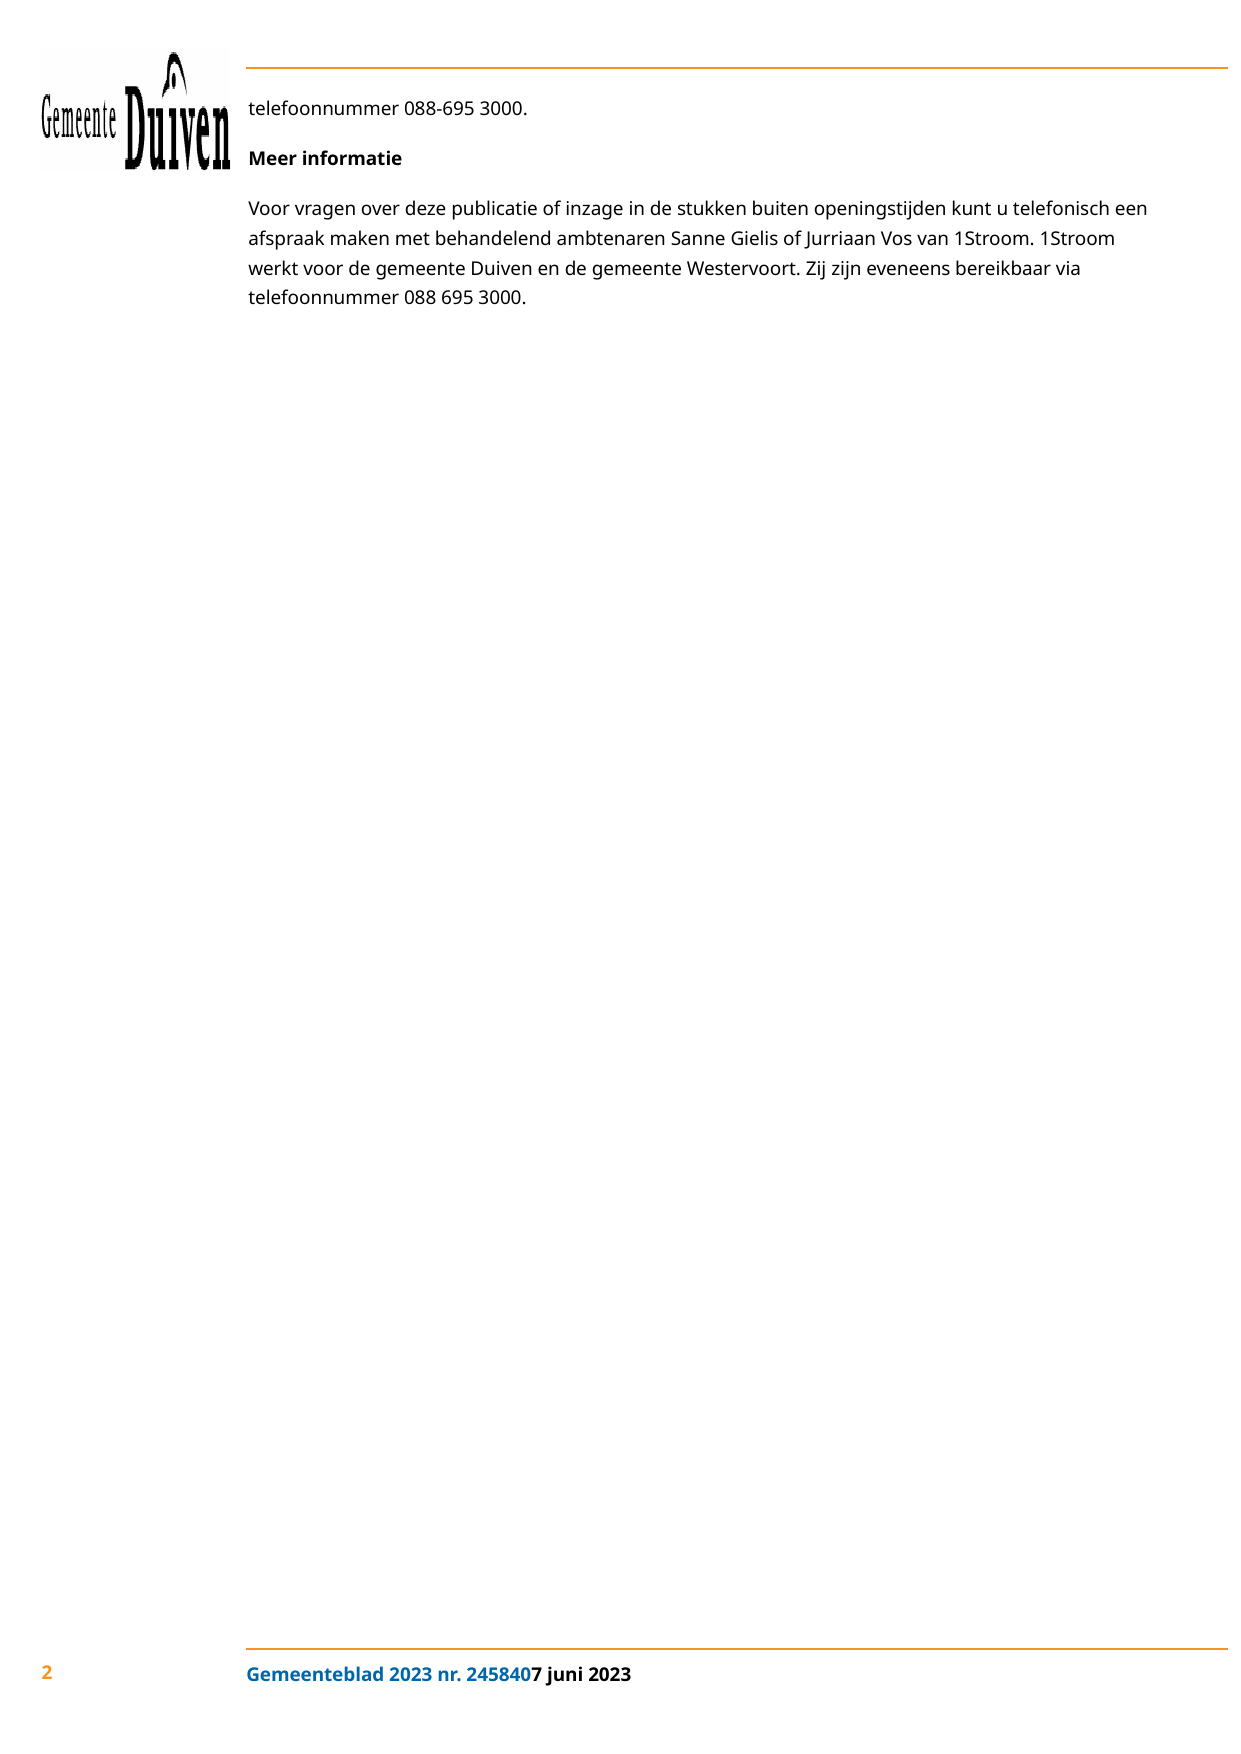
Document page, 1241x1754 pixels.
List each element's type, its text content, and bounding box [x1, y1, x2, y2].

text Voor vragen over deze publicatie of inzage in de stukken buiten openingstijden kunt u telefonisch een afspraak maken met behandelend ambtenaren Sanne Gielis of Jurriaan Vos van 1Stroom. 1Stroom werkt voor de gemeente Duiven en de gemeente Westervoort. Zij zijn eveneens bereikbaar via telefoonnummer 088 695 3000. [248, 196, 1152, 310]
picture [41, 47, 231, 172]
text Meer informatie [248, 145, 1152, 171]
text telefoonnummer 088-695 3000. [248, 95, 1152, 121]
